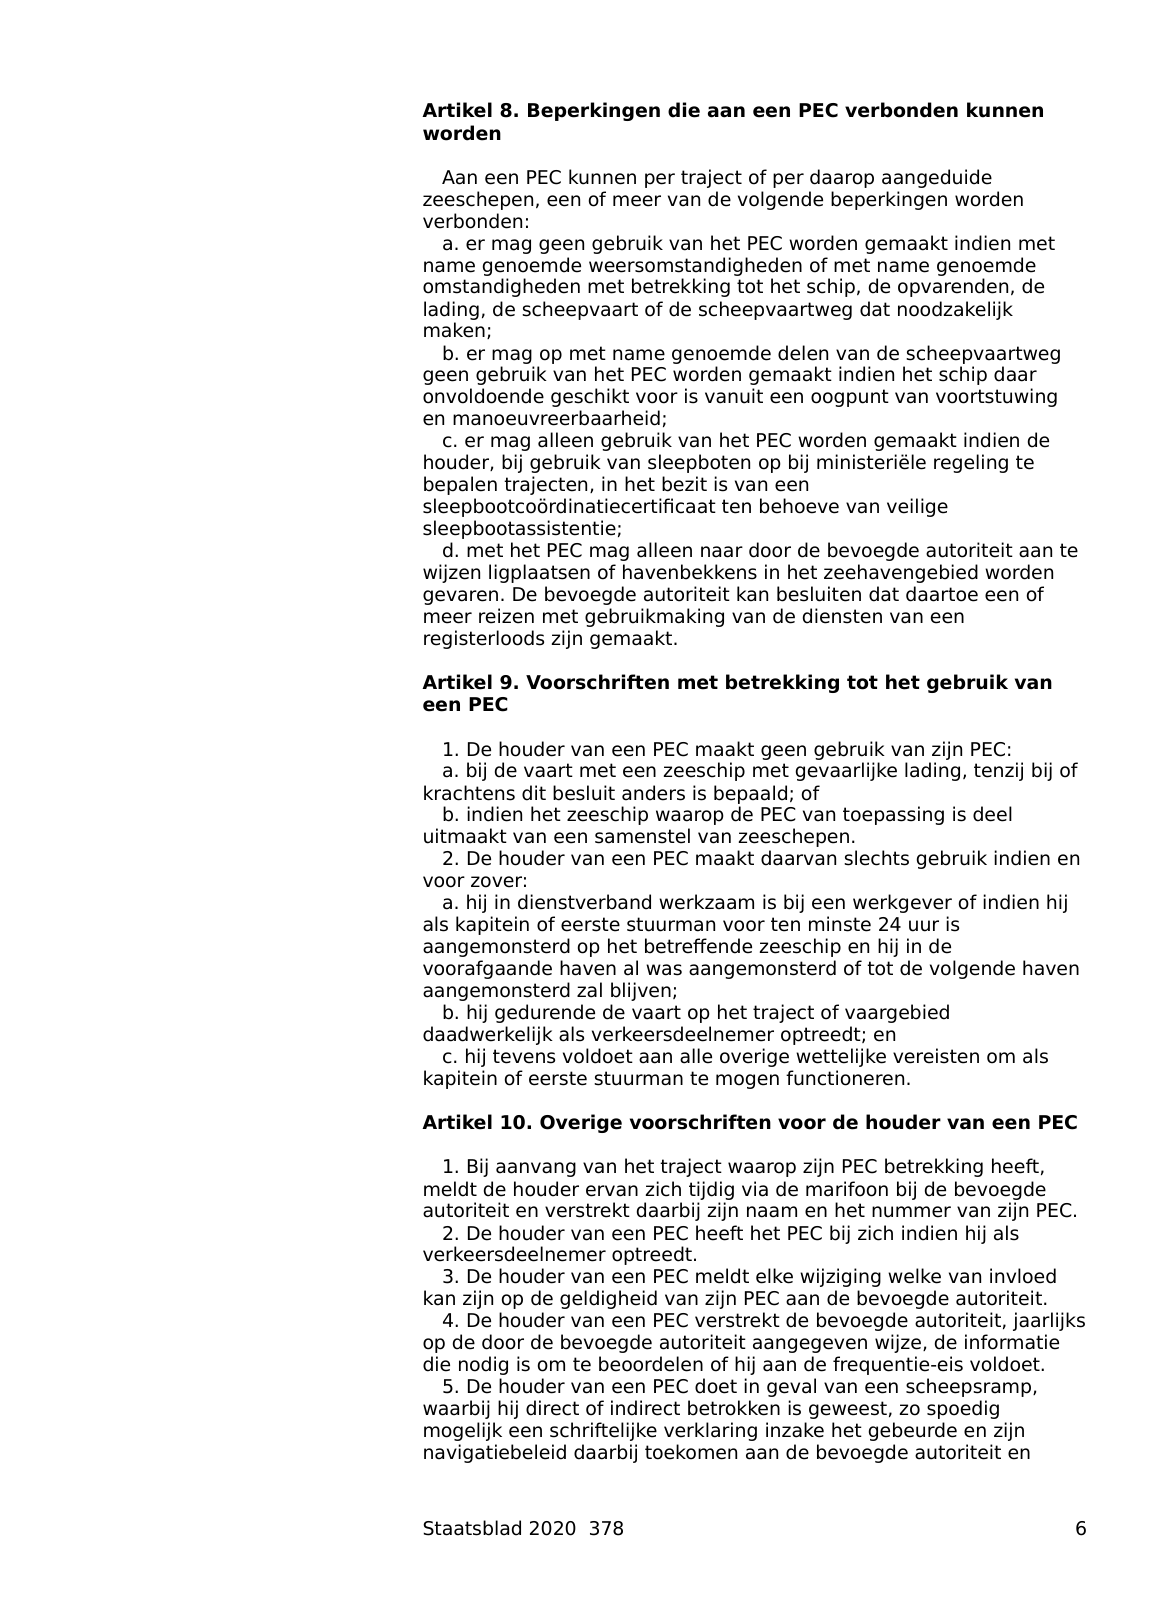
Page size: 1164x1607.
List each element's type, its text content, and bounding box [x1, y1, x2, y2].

subtitle Artikel 9. Voorschriften met betrekking tot het gebruik van een PEC [422, 672, 1087, 716]
text c. hij tevens voldoet aan alle overige wettelijke vereisten om als kapitein of eerste stuurman te mogen functioneren. [422, 1046, 1087, 1090]
text 2. De houder van een PEC heeft het PEC bij zich indien hij als verkeersdeelnemer optreedt. [422, 1222, 1087, 1266]
text b. hij gedurende de vaart op het traject of vaargebied daadwerkelijk als verkeersdeelnemer optreedt; en [422, 1002, 1087, 1046]
text d. met het PEC mag alleen naar door de bevoegde autoriteit aan te wijzen ligplaatsen of havenbekkens in het zeehavengebied worden gevaren. De bevoegde autoriteit kan besluiten dat daartoe een of meer reizen met gebruikmaking van de diensten van een registerloods zijn gemaakt. [422, 540, 1087, 650]
text b. indien het zeeschip waarop de PEC van toepassing is deel uitmaakt van een samenstel van zeeschepen. [422, 804, 1087, 848]
text a. hij in dienstverband werkzaam is bij een werkgever of indien hij als kapitein of eerste stuurman voor ten minste 24 uur is aangemonsterd op het betreffende zeeschip en hij in de voorafgaande haven al was aangemonsterd of tot de volgende haven aangemonsterd zal blijven; [422, 892, 1087, 1002]
subtitle Artikel 10. Overige voorschriften voor de houder van een PEC [422, 1112, 1087, 1134]
text a. er mag geen gebruik van het PEC worden gemaakt indien met name genoemde weersomstandigheden of met name genoemde omstandigheden met betrekking tot het schip, de opvarenden, de lading, de scheepvaart of de scheepvaartweg dat noodzakelijk maken; [422, 232, 1087, 342]
text b. er mag op met name genoemde delen van de scheepvaartweg geen gebruik van het PEC worden gemaakt indien het schip daar onvoldoende geschikt voor is vanuit een oogpunt van voortstuwing en manoeuvreerbaarheid; [422, 342, 1087, 430]
text 1. Bij aanvang van het traject waarop zijn PEC betrekking heeft, meldt de houder ervan zich tijdig via de marifoon bij de bevoegde autoriteit en verstrekt daarbij zijn naam en het nummer van zijn PEC. [422, 1156, 1087, 1222]
text 4. De houder van een PEC verstrekt de bevoegde autoriteit, jaarlijks op de door de bevoegde autoriteit aangegeven wijze, de informatie die nodig is om te beoordelen of hij aan de frequentie-eis voldoet. [422, 1310, 1087, 1376]
text a. bij de vaart met een zeeschip met gevaarlijke lading, tenzij bij of krachtens dit besluit anders is bepaald; of [422, 760, 1087, 804]
text Aan een PEC kunnen per traject of per daarop aangeduide zeeschepen, een of meer van de volgende beperkingen worden verbonden: [422, 167, 1087, 232]
subtitle Artikel 8. Beperkingen die aan een PEC verbonden kunnen worden [422, 100, 1087, 144]
text 3. De houder van een PEC meldt elke wijziging welke van invloed kan zijn op de geldigheid van zijn PEC aan de bevoegde autoriteit. [422, 1266, 1087, 1310]
text 5. De houder van een PEC doet in geval van een scheepsramp, waarbij hij direct of indirect betrokken is geweest, zo spoedig mogelijk een schriftelijke verklaring inzake het gebeurde en zijn navigatiebeleid daarbij toekomen aan de bevoegde autoriteit en [422, 1376, 1087, 1464]
text 1. De houder van een PEC maakt geen gebruik van zijn PEC: [422, 738, 1087, 760]
text 2. De houder van een PEC maakt daarvan slechts gebruik indien en voor zover: [422, 848, 1087, 892]
text c. er mag alleen gebruik van het PEC worden gemaakt indien de houder, bij gebruik van sleepboten op bij ministeriële regeling te bepalen trajecten, in het bezit is van een sleepbootcoördinatiecertificaat ten behoeve van veilige sleepbootassistentie; [422, 430, 1087, 540]
